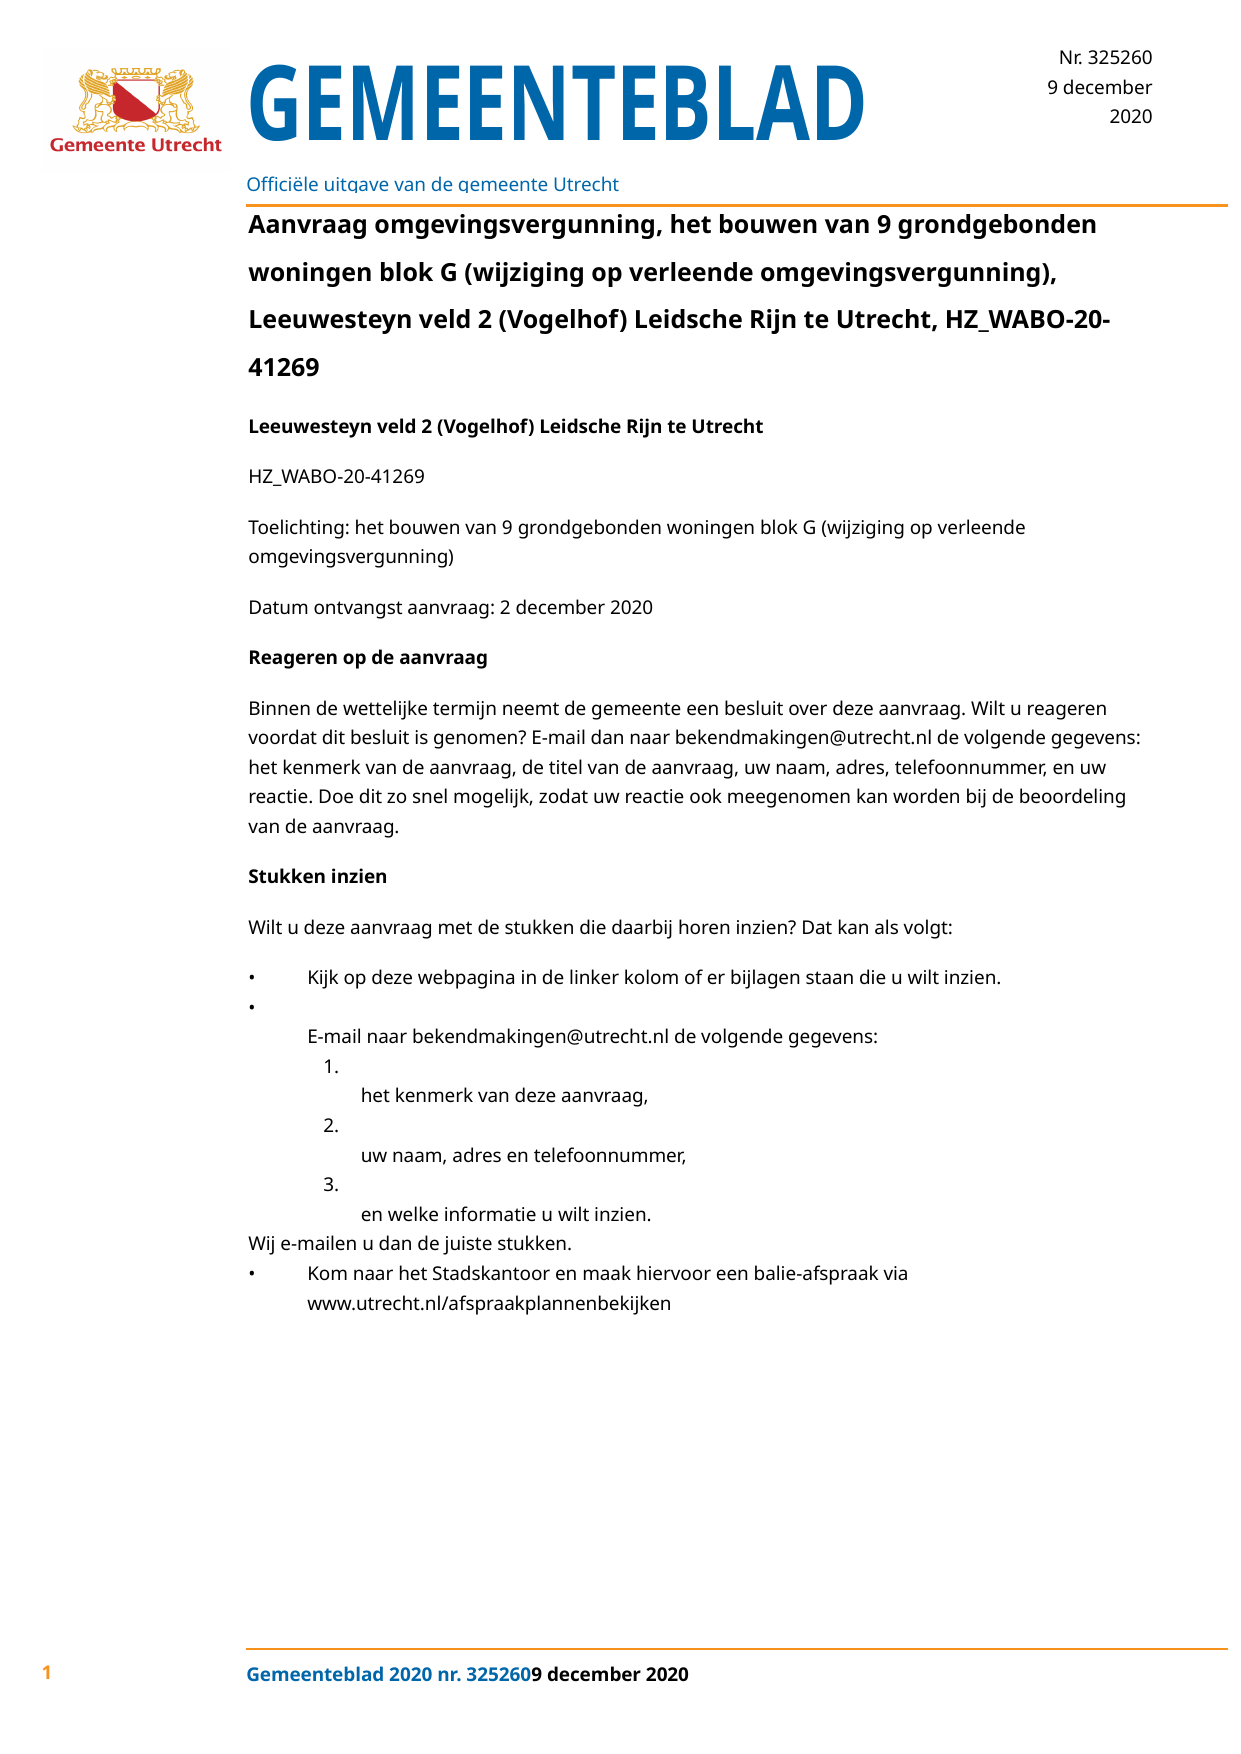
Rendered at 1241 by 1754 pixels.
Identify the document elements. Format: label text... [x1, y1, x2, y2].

text Datum ontvangst aanvraag: 2 december 2020 [248, 594, 1152, 620]
picture [41, 47, 231, 172]
text Binnen de wettelijke termijn neemt de gemeente een besluit over deze aanvraag. Wilt u reageren voordat dit besluit is genomen? E-mail dan naar bekendmakingen@utrecht.nl de volgende gegevens: het kenmerk van de aanvraag, de titel van de aanvraag, uw naam, adres, telefoonnummer, en uw reactie. Doe dit zo snel mogelijk, zodat uw reactie ook meegenomen kan worden bij de beoordeling van de aanvraag. [248, 695, 1152, 839]
text HZ_WABO-20-41269 [248, 463, 1152, 489]
list E-mail naar bekendmakingen@utrecht.nl de volgende gegevens: [248, 1023, 1152, 1049]
text Aanvraag omgevingsvergunning, het bouwen van 9 grondgebonden woningen blok G (wijziging op verleende omgevingsvergunning), Leeuwesteyn veld 2 (Vogelhof) Leidsche Rijn te Utrecht, HZ_WABO-20-41269 [248, 207, 1152, 384]
text Toelichting: het bouwen van 9 grondgebonden woningen blok G (wijziging op verleende omgevingsvergunning) [248, 514, 1152, 569]
text Reageren op de aanvraag [248, 644, 1152, 670]
text Leeuwesteyn veld 2 (Vogelhof) Leidsche Rijn te Utrecht [248, 413, 1152, 439]
text Stukken inzien [248, 863, 1152, 889]
text Wij e-mailen u dan de juiste stukken. [248, 1231, 1152, 1256]
list en welke informatie u wilt inzien. [323, 1201, 1152, 1227]
text Wilt u deze aanvraag met de stukken die daarbij horen inzien? Dat kan als volgt: [248, 914, 1152, 940]
list Kom naar het Stadskantoor en maak hiervoor een balie-afspraak via www.utrecht.nl/afspraakplannenbekijken [248, 1260, 1152, 1316]
list Kijk op deze webpagina in de linker kolom of er bijlagen staan die u wilt inzien. [248, 964, 1152, 990]
list het kenmerk van deze aanvraag, [323, 1083, 1152, 1108]
list uw naam, adres en telefoonnummer, [323, 1142, 1152, 1168]
